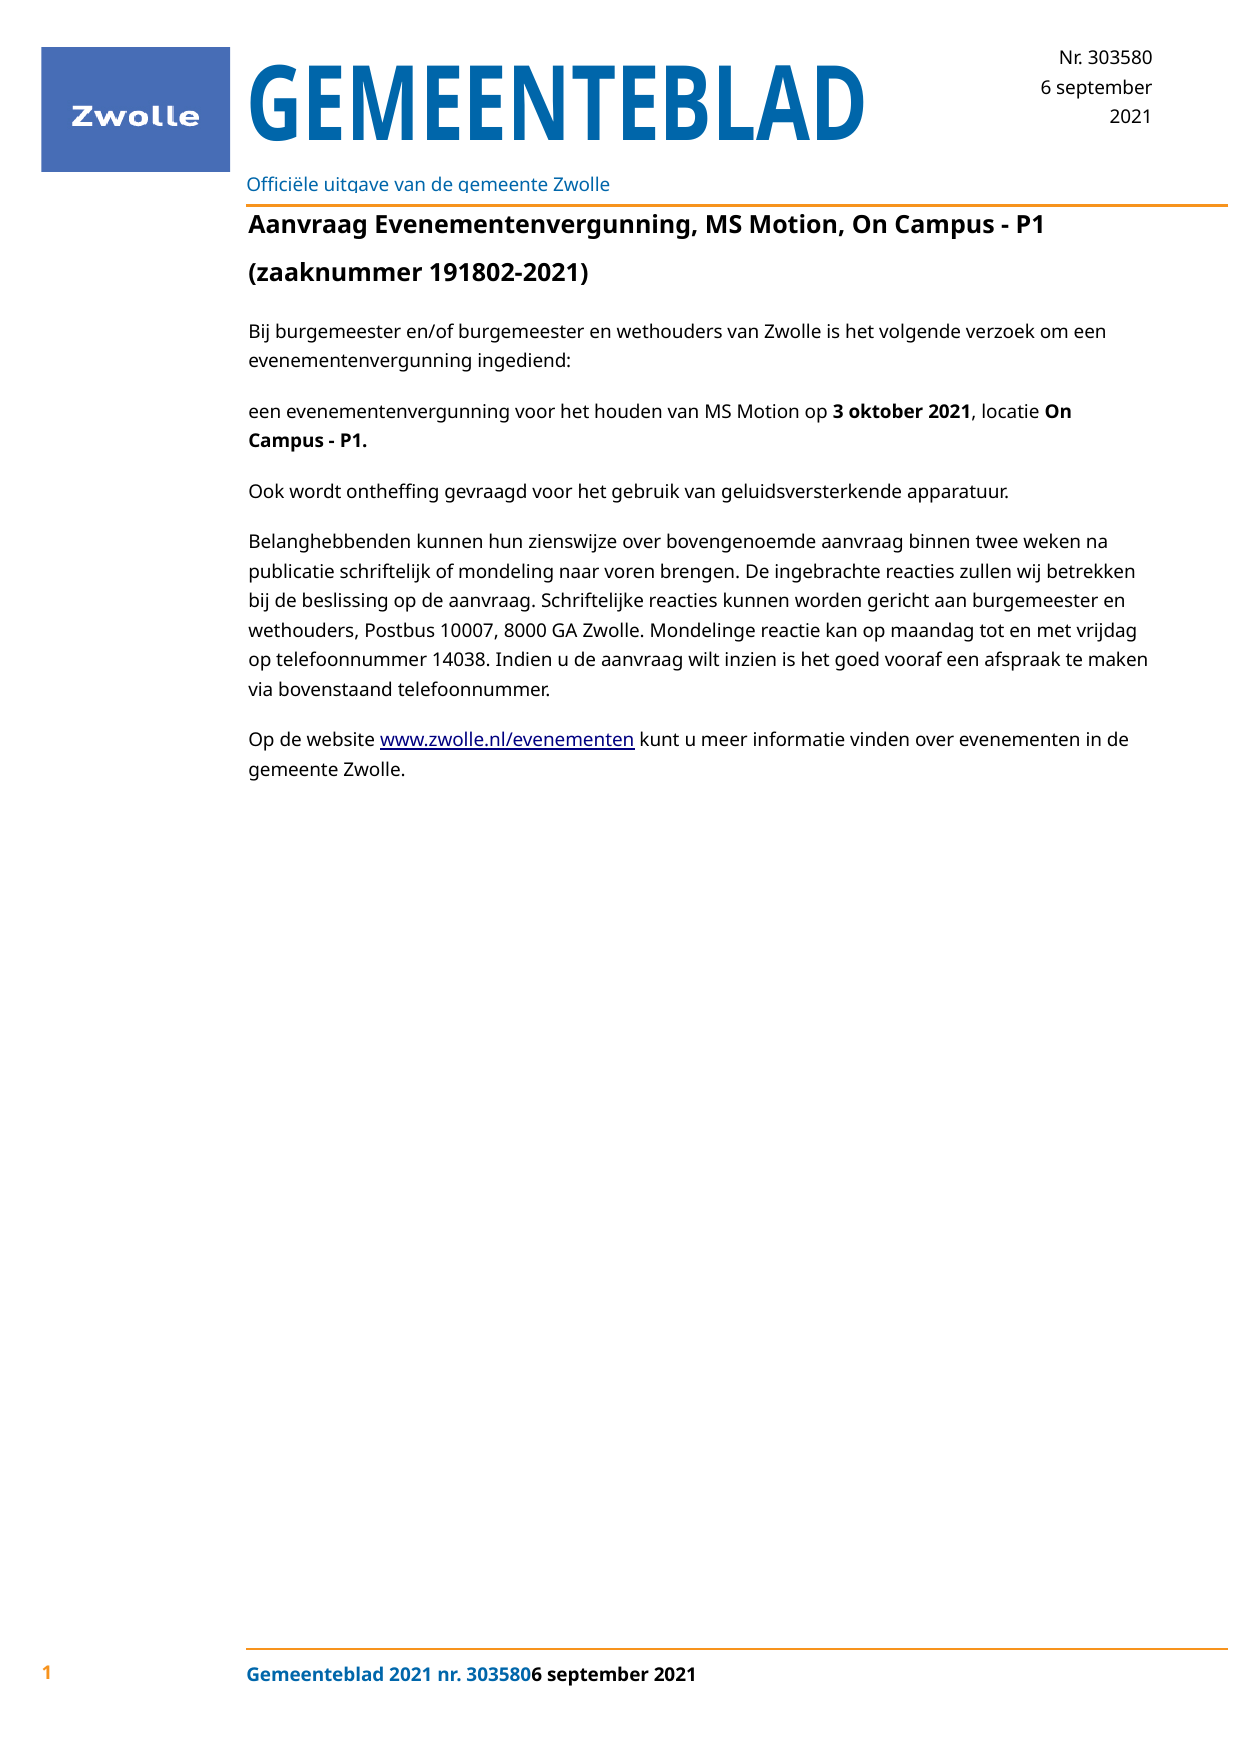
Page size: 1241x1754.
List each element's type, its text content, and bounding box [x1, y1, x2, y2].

text Op de website www.zwolle.nl/evenementen kunt u meer informatie vinden over evenementen in de gemeente Zwolle. [248, 727, 1152, 782]
picture [41, 47, 231, 172]
text Aanvraag Evenementenvergunning, MS Motion, On Campus - P1 (zaaknummer 191802-2021) [248, 207, 1152, 288]
text Bij burgemeester en/of burgemeester en wethouders van Zwolle is het volgende verzoek om een evenementenvergunning ingediend: [248, 318, 1152, 373]
text een evenementenvergunning voor het houden van MS Motion op 3 oktober 2021, locatie On Campus - P1. [248, 398, 1152, 453]
text Ook wordt ontheffing gevraagd voor het gebruik van geluidsversterkende apparatuur. [248, 478, 1152, 504]
text Belanghebbenden kunnen hun zienswijze over bovengenoemde aanvraag binnen twee weken na publicatie schriftelijk of mondeling naar voren brengen. De ingebrachte reacties zullen wij betrekken bij de beslissing op de aanvraag. Schriftelijke reacties kunnen worden gericht aan burgemeester en wethouders, Postbus 10007, 8000 GA Zwolle. Mondelinge reactie kan op maandag tot en met vrijdag op telefoonnummer 14038. Indien u de aanvraag wilt inzien is het goed vooraf een afspraak te maken via bovenstaand telefoonnummer. [248, 528, 1152, 702]
